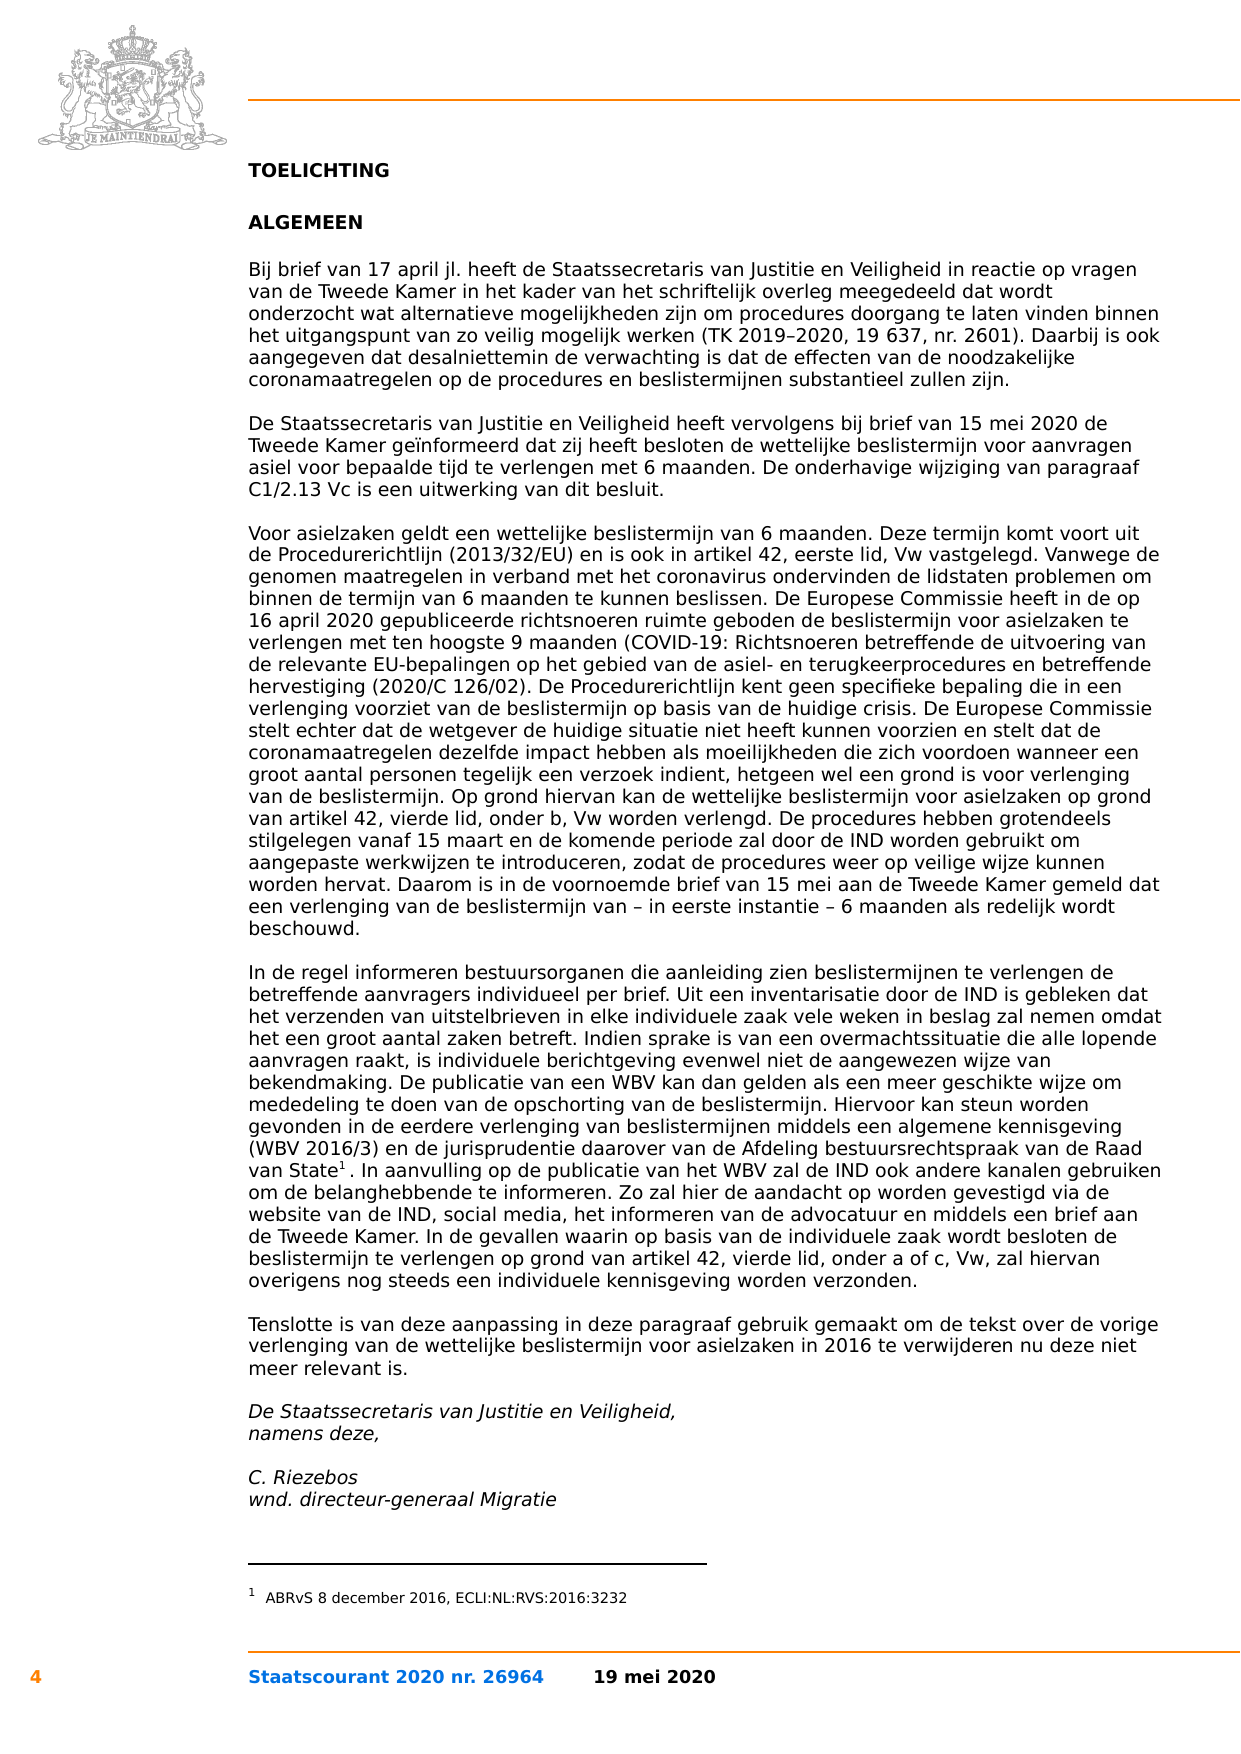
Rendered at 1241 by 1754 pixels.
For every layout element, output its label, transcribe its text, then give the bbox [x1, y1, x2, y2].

subtitle TOELICHTING [248, 160, 1163, 182]
text Bij brief van 17 april jl. heeft de Staatssecretaris van Justitie en Veiligheid in reactie op vragen van de Tweede Kamer in het kader van het schriftelijk overleg meegedeeld dat wordt onderzocht wat alternatieve mogelijkheden zijn om procedures doorgang te laten vinden binnen het uitgangspunt van zo veilig mogelijk werken (TK 2019–2020, 19 637, nr. 2601). Daarbij is ook aangegeven dat desalniettemin de verwachting is dat de effecten van de noodzakelijke coronamaatregelen op de procedures en beslistermijnen substantieel zullen zijn. [248, 259, 1163, 391]
text De Staatssecretaris van Justitie en Veiligheid heeft vervolgens bij brief van 15 mei 2020 de Tweede Kamer geïnformeerd dat zij heeft besloten de wettelijke beslistermijn voor aanvragen asiel voor bepaalde tijd te verlengen met 6 maanden. De onderhavige wijziging van paragraaf C1/2.13 Vc is een uitwerking van dit besluit. [248, 413, 1163, 501]
subtitle ALGEMEEN [248, 212, 1163, 234]
text Tenslotte is van deze aanpassing in deze paragraaf gebruik gemaakt om de tekst over de vorige verlenging van de wettelijke beslistermijn voor asielzaken in 2016 te verwijderen nu deze niet meer relevant is. [248, 1313, 1163, 1379]
text Voor asielzaken geldt een wettelijke beslistermijn van 6 maanden. Deze termijn komt voort uit de Procedurerichtlijn (2013/32/EU) en is ook in artikel 42, eerste lid, Vw vastgelegd. Vanwege de genomen maatregelen in verband met het coronavirus ondervinden de lidstaten problemen om binnen de termijn van 6 maanden te kunnen beslissen. De Europese Commissie heeft in de op 16 april 2020 gepubliceerde richtsnoeren ruimte geboden de beslistermijn voor asielzaken te verlengen met ten hoogste 9 maanden (COVID-19: Richtsnoeren betreffende de uitvoering van de relevante EU-bepalingen op het gebied van de asiel- en terugkeerprocedures en betreffende hervestiging (2020/C 126/02). De Procedurerichtlijn kent geen specifieke bepaling die in een verlenging voorziet van de beslistermijn op basis van de huidige crisis. De Europese Commissie stelt echter dat de wetgever de huidige situatie niet heeft kunnen voorzien en stelt dat de coronamaatregelen dezelfde impact hebben als moeilijkheden die zich voordoen wanneer een groot aantal personen tegelijk een verzoek indient, hetgeen wel een grond is voor verlenging van de beslistermijn. Op grond hiervan kan de wettelijke beslistermijn voor asielzaken op grond van artikel 42, vierde lid, onder b, Vw worden verlengd. De procedures hebben grotendeels stilgelegen vanaf 15 maart en de komende periode zal door de IND worden gebruikt om aangepaste werkwijzen te introduceren, zodat de procedures weer op veilige wijze kunnen worden hervat. Daarom is in de voornoemde brief van 15 mei aan de Tweede Kamer gemeld dat een verlenging van de beslistermijn van – in eerste instantie – 6 maanden als redelijk wordt beschouwd. [248, 522, 1163, 940]
text ABRvS 8 december 2016, ECLI:NL:RVS:2016:3232 [248, 1586, 1163, 1608]
text De Staatssecretaris van Justitie en Veiligheid, namens deze, C. Riezebos wnd. directeur-generaal Migratie [248, 1401, 1163, 1511]
picture [38, 25, 227, 150]
text In de regel informeren bestuursorganen die aanleiding zien beslistermijnen te verlengen de betreffende aanvragers individueel per brief. Uit een inventarisatie door de IND is gebleken dat het verzenden van uitstelbrieven in elke individuele zaak vele weken in beslag zal nemen omdat het een groot aantal zaken betreft. Indien sprake is van een overmachtssituatie die alle lopende aanvragen raakt, is individuele berichtgeving evenwel niet de aangewezen wijze van bekendmaking. De publicatie van een WBV kan dan gelden als een meer geschikte wijze om mededeling te doen van de opschorting van de beslistermijn. Hiervoor kan steun worden gevonden in de eerdere verlenging van beslistermijnen middels een algemene kennisgeving (WBV 2016/3) en de jurisprudentie daarover van de Afdeling bestuursrechtspraak van de Raad van State. In aanvulling op de publicatie van het WBV zal de IND ook andere kanalen gebruiken om de belanghebbende te informeren. Zo zal hier de aandacht op worden gevestigd via de website van de IND, social media, het informeren van de advocatuur en middels een brief aan de Tweede Kamer. In de gevallen waarin op basis van de individuele zaak wordt besloten de beslistermijn te verlengen op grond van artikel 42, vierde lid, onder a of c, Vw, zal hiervan overigens nog steeds een individuele kennisgeving worden verzonden. [248, 962, 1163, 1292]
